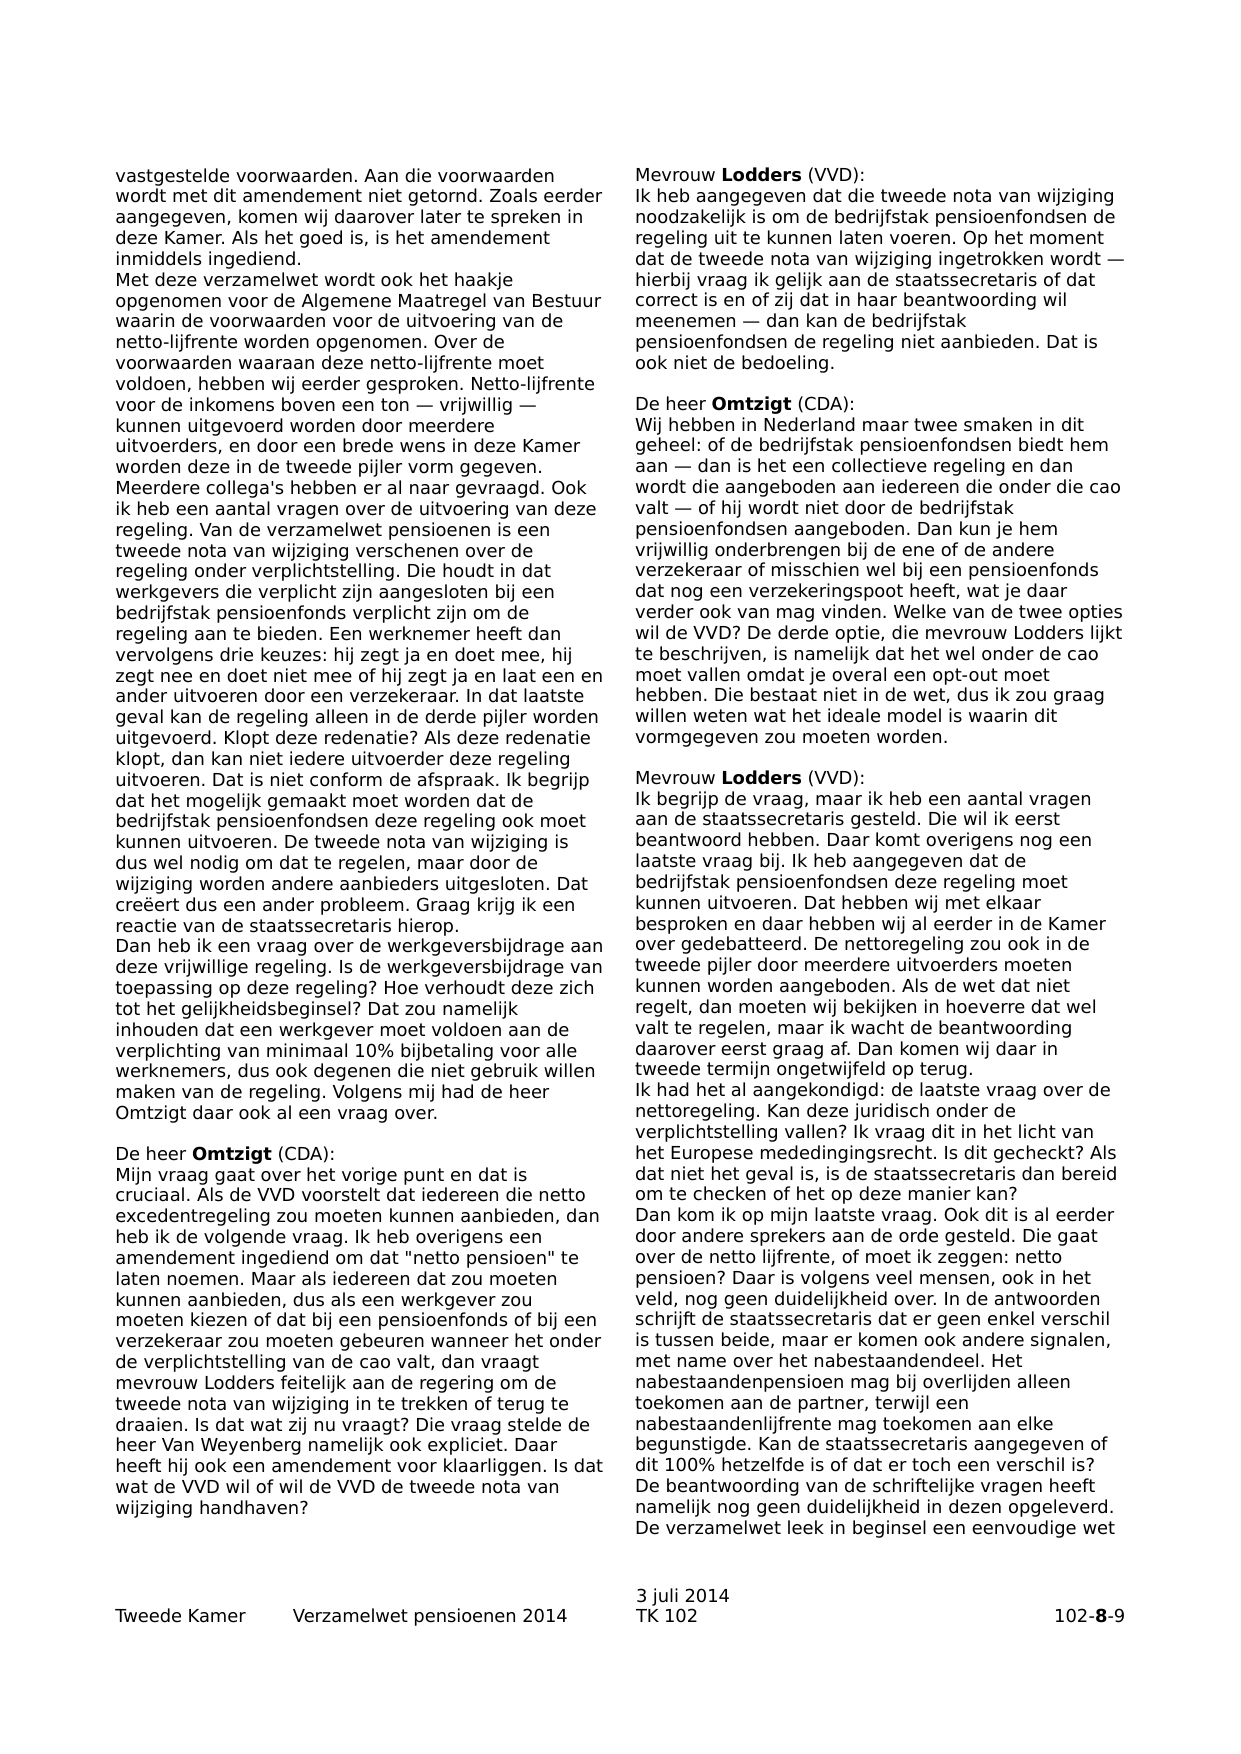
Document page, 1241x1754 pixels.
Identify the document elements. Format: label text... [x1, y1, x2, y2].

text Ik begrijp de vraag, maar ik heb een aantal vragen aan de staatssecretaris gesteld. Die wil ik eerst beantwoord hebben. Daar komt overigens nog een laatste vraag bij. Ik heb aangegeven dat de bedrijfstak pensioenfondsen deze regeling moet kunnen uitvoeren. Dat hebben wij met elkaar besproken en daar hebben wij al eerder in de Kamer over gedebatteerd. De nettoregeling zou ook in de tweede pijler door meerdere uitvoerders moeten kunnen worden aangeboden. Als de wet dat niet regelt, dan moeten wij bekijken in hoeverre dat wel valt te regelen, maar ik wacht de beantwoording daarover eerst graag af. Dan komen wij daar in tweede termijn ongetwijfeld op terug. [635, 788, 1125, 1080]
text Dan heb ik een vraag over de werkgeversbijdrage aan deze vrijwillige regeling. Is de werkgeversbijdrage van toepassing op deze regeling? Hoe verhoudt deze zich tot het gelijkheidsbeginsel? Dat zou namelijk inhouden dat een werkgever moet voldoen aan de verplichting van minimaal 10% bijbetaling voor alle werknemers, dus ook degenen die niet gebruik willen maken van de regeling. Volgens mij had de heer Omtzigt daar ook al een vraag over. [115, 936, 605, 1124]
text De verzamelwet leek in beginsel een eenvoudige wet [635, 1517, 1125, 1538]
text Mevrouw Lodders (VVD): [635, 768, 1125, 788]
text Ik had het al aangekondigd: de laatste vraag over de nettoregeling. Kan deze juridisch onder de verplichtstelling vallen? Ik vraag dit in het licht van het Europese mededingingsrecht. Is dit gecheckt? Als dat niet het geval is, is de staatssecretaris dan bereid om te checken of het op deze manier kan? [635, 1080, 1125, 1205]
text Mevrouw Lodders (VVD): [635, 165, 1125, 186]
text vastgestelde voorwaarden. Aan die voorwaarden wordt met dit amendement niet getornd. Zoals eerder aangegeven, komen wij daarover later te spreken in deze Kamer. Als het goed is, is het amendement inmiddels ingediend. [115, 165, 605, 269]
text Dan kom ik op mijn laatste vraag. Ook dit is al eerder door andere sprekers aan de orde gesteld. Die gaat over de netto lijfrente, of moet ik zeggen: netto pensioen? Daar is volgens veel mensen, ook in het veld, nog geen duidelijkheid over. In de antwoorden schrijft de staatssecretaris dat er geen enkel verschil is tussen beide, maar er komen ook andere signalen, met name over het nabestaandendeel. Het nabestaandenpensioen mag bij overlijden alleen toekomen aan de partner, terwijl een nabestaandenlijfrente mag toekomen aan elke begunstigde. Kan de staatssecretaris aangegeven of dit 100% hetzelfde is of dat er toch een verschil is? De beantwoording van de schriftelijke vragen heeft namelijk nog geen duidelijkheid in dezen opgeleverd. [635, 1205, 1125, 1517]
text De heer Omtzigt (CDA): [635, 393, 1125, 414]
text Ik heb aangegeven dat die tweede nota van wijziging noodzakelijk is om de bedrijfstak pensioenfondsen de regeling uit te kunnen laten voeren. Op het moment dat de tweede nota van wijziging ingetrokken wordt — hierbij vraag ik gelijk aan de staatssecretaris of dat correct is en of zij dat in haar beantwoording wil meenemen — dan kan de bedrijfstak pensioenfondsen de regeling niet aanbieden. Dat is ook niet de bedoeling. [635, 186, 1125, 373]
text Wij hebben in Nederland maar twee smaken in dit geheel: of de bedrijfstak pensioenfondsen biedt hem aan — dan is het een collectieve regeling en dan wordt die aangeboden aan iedereen die onder die cao valt — of hij wordt niet door de bedrijfstak pensioenfondsen aangeboden. Dan kun je hem vrijwillig onderbrengen bij de ene of de andere verzekeraar of misschien wel bij een pensioenfonds dat nog een verzekeringspoot heeft, wat je daar verder ook van mag vinden. Welke van de twee opties wil de VVD? De derde optie, die mevrouw Lodders lijkt te beschrijven, is namelijk dat het wel onder de cao moet vallen omdat je overal een opt-out moet hebben. Die bestaat niet in de wet, dus ik zou graag willen weten wat het ideale model is waarin dit vormgegeven zou moeten worden. [635, 414, 1125, 748]
text Mijn vraag gaat over het vorige punt en dat is cruciaal. Als de VVD voorstelt dat iedereen die netto excedentregeling zou moeten kunnen aanbieden, dan heb ik de volgende vraag. Ik heb overigens een amendement ingediend om dat "netto pensioen" te laten noemen. Maar als iedereen dat zou moeten kunnen aanbieden, dus als een werkgever zou moeten kiezen of dat bij een pensioenfonds of bij een verzekeraar zou moeten gebeuren wanneer het onder de verplichtstelling van de cao valt, dan vraagt mevrouw Lodders feitelijk aan de regering om de tweede nota van wijziging in te trekken of terug te draaien. Is dat wat zij nu vraagt? Die vraag stelde de heer Van Weyenberg namelijk ook expliciet. Daar heeft hij ook een amendement voor klaarliggen. Is dat wat de VVD wil of wil de VVD de tweede nota van wijziging handhaven? [115, 1164, 605, 1518]
text De heer Omtzigt (CDA): [115, 1144, 605, 1164]
text Met deze verzamelwet wordt ook het haakje opgenomen voor de Algemene Maatregel van Bestuur waarin de voorwaarden voor de uitvoering van de netto-lijfrente worden opgenomen. Over de voorwaarden waaraan deze netto-lijfrente moet voldoen, hebben wij eerder gesproken. Netto-lijfrente voor de inkomens boven een ton — vrijwillig — kunnen uitgevoerd worden door meerdere uitvoerders, en door een brede wens in deze Kamer worden deze in de tweede pijler vorm gegeven. Meerdere collega's hebben er al naar gevraagd. Ook ik heb een aantal vragen over de uitvoering van deze regeling. Van de verzamelwet pensioenen is een tweede nota van wijziging verschenen over de regeling onder verplichtstelling. Die houdt in dat werkgevers die verplicht zijn aangesloten bij een bedrijfstak pensioenfonds verplicht zijn om de regeling aan te bieden. Een werknemer heeft dan vervolgens drie keuzes: hij zegt ja en doet mee, hij zegt nee en doet niet mee of hij zegt ja en laat een en ander uitvoeren door een verzekeraar. In dat laatste geval kan de regeling alleen in de derde pijler worden uitgevoerd. Klopt deze redenatie? Als deze redenatie klopt, dan kan niet iedere uitvoerder deze regeling uitvoeren. Dat is niet conform de afspraak. Ik begrijp dat het mogelijk gemaakt moet worden dat de bedrijfstak pensioenfondsen deze regeling ook moet kunnen uitvoeren. De tweede nota van wijziging is dus wel nodig om dat te regelen, maar door de wijziging worden andere aanbieders uitgesloten. Dat creëert dus een ander probleem. Graag krijg ik een reactie van de staatssecretaris hierop. [115, 269, 605, 936]
